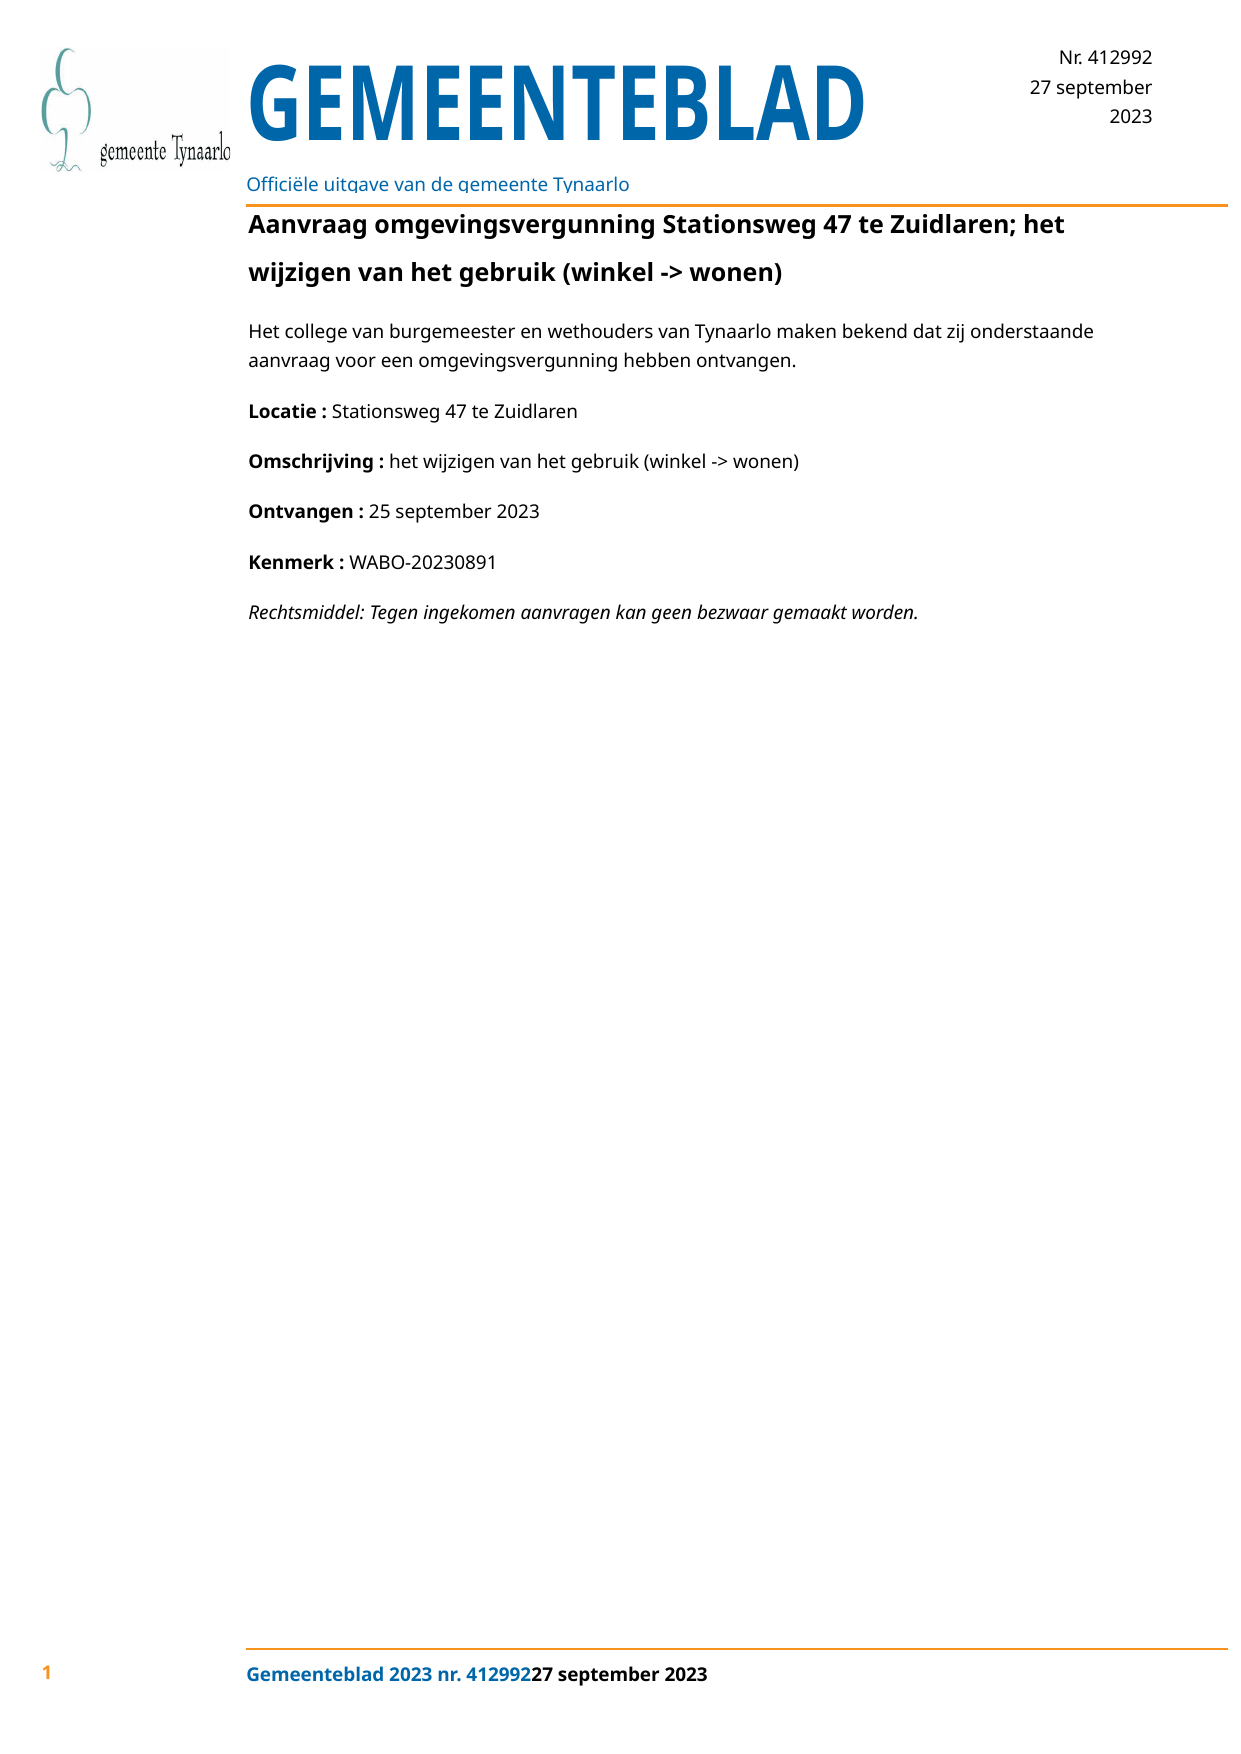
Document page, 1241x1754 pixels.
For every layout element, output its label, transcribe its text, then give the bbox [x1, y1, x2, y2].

text Omschrijving : het wijzigen van het gebruik (winkel -> wonen) [248, 448, 1152, 474]
text Kenmerk : WABO-20230891 [248, 549, 1152, 575]
text Het college van burgemeester en wethouders van Tynaarlo maken bekend dat zij onderstaande aanvraag voor een omgevingsvergunning hebben ontvangen. [248, 318, 1152, 373]
picture [41, 47, 231, 172]
text Aanvraag omgevingsvergunning Stationsweg 47 te Zuidlaren; het wijzigen van het gebruik (winkel -> wonen) [248, 207, 1152, 288]
text Ontvangen : 25 september 2023 [248, 499, 1152, 524]
text Rechtsmiddel: Tegen ingekomen aanvragen kan geen bezwaar gemaakt worden. [248, 599, 1152, 625]
text Locatie : Stationsweg 47 te Zuidlaren [248, 398, 1152, 424]
